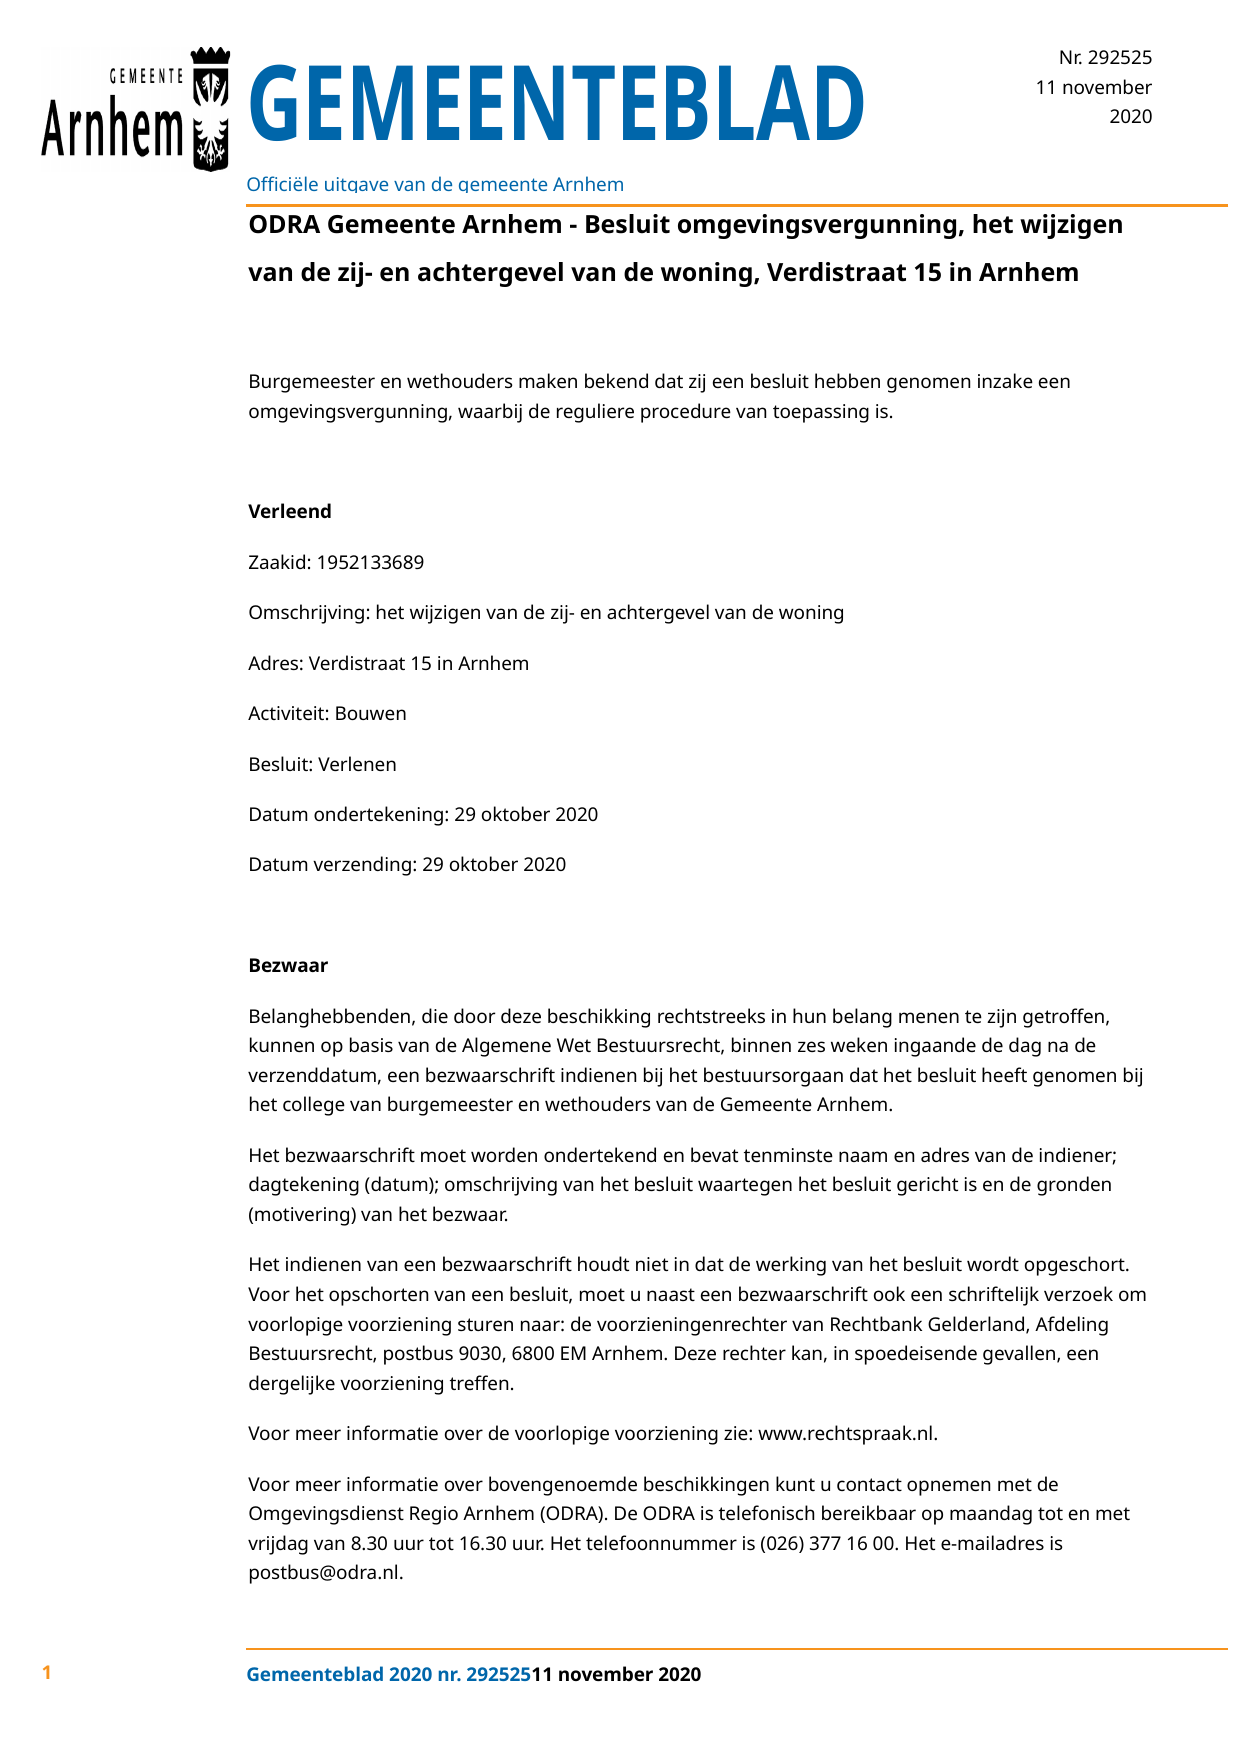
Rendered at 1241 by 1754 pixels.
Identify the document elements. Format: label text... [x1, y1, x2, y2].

text Omschrijving: het wijzigen van de zij- en achtergevel van de woning [248, 599, 1152, 625]
text Datum ondertekening: 29 oktober 2020 [248, 801, 1152, 827]
text Voor meer informatie over de voorlopige voorziening zie: www.rechtspraak.nl. [248, 1420, 1152, 1446]
text Activiteit: Bouwen [248, 700, 1152, 726]
text Burgemeester en wethouders maken bekend dat zij een besluit hebben genomen inzake een omgevingsvergunning, waarbij de reguliere procedure van toepassing is. [248, 368, 1152, 424]
text Belanghebbenden, die door deze beschikking rechtstreeks in hun belang menen te zijn getroffen, kunnen op basis van de Algemene Wet Bestuursrecht, binnen zes weken ingaande de dag na de verzenddatum, een bezwaarschrift indienen bij het bestuursorgaan dat het besluit heeft genomen bij het college van burgemeester en wethouders van de Gemeente Arnhem. [248, 1003, 1152, 1117]
text Verleend [248, 499, 1152, 524]
text Besluit: Verlenen [248, 751, 1152, 777]
text Bezwaar [248, 952, 1152, 978]
text Het bezwaarschrift moet worden ondertekend en bevat tenminste naam en adres van de indiener; dagtekening (datum); omschrijving van het besluit waartegen het besluit gericht is en de gronden (motivering) van het bezwaar. [248, 1142, 1152, 1227]
text ODRA Gemeente Arnhem - Besluit omgevingsvergunning, het wijzigen van de zij- en achtergevel van de woning, Verdistraat 15 in Arnhem [248, 207, 1152, 288]
text Datum verzending: 29 oktober 2020 [248, 852, 1152, 877]
text Het indienen van een bezwaarschrift houdt niet in dat de werking van het besluit wordt opgeschort. Voor het opschorten van een besluit, moet u naast een bezwaarschrift ook een schriftelijk verzoek om voorlopige voorziening sturen naar: de voorzieningenrechter van Rechtbank Gelderland, Afdeling Bestuursrecht, postbus 9030, 6800 EM Arnhem. Deze rechter kan, in spoedeisende gevallen, een dergelijke voorziening treffen. [248, 1252, 1152, 1396]
text Adres: Verdistraat 15 in Arnhem [248, 650, 1152, 676]
text Voor meer informatie over bovengenoemde beschikkingen kunt u contact opnemen met de Omgevingsdienst Regio Arnhem (ODRA). De ODRA is telefonisch bereikbaar op maandag tot en met vrijdag van 8.30 uur tot 16.30 uur. Het telefoonnummer is (026) 377 16 00. Het e-mailadres is postbus@odra.nl. [248, 1471, 1152, 1585]
picture [41, 47, 231, 172]
text Zaakid: 1952133689 [248, 549, 1152, 575]
